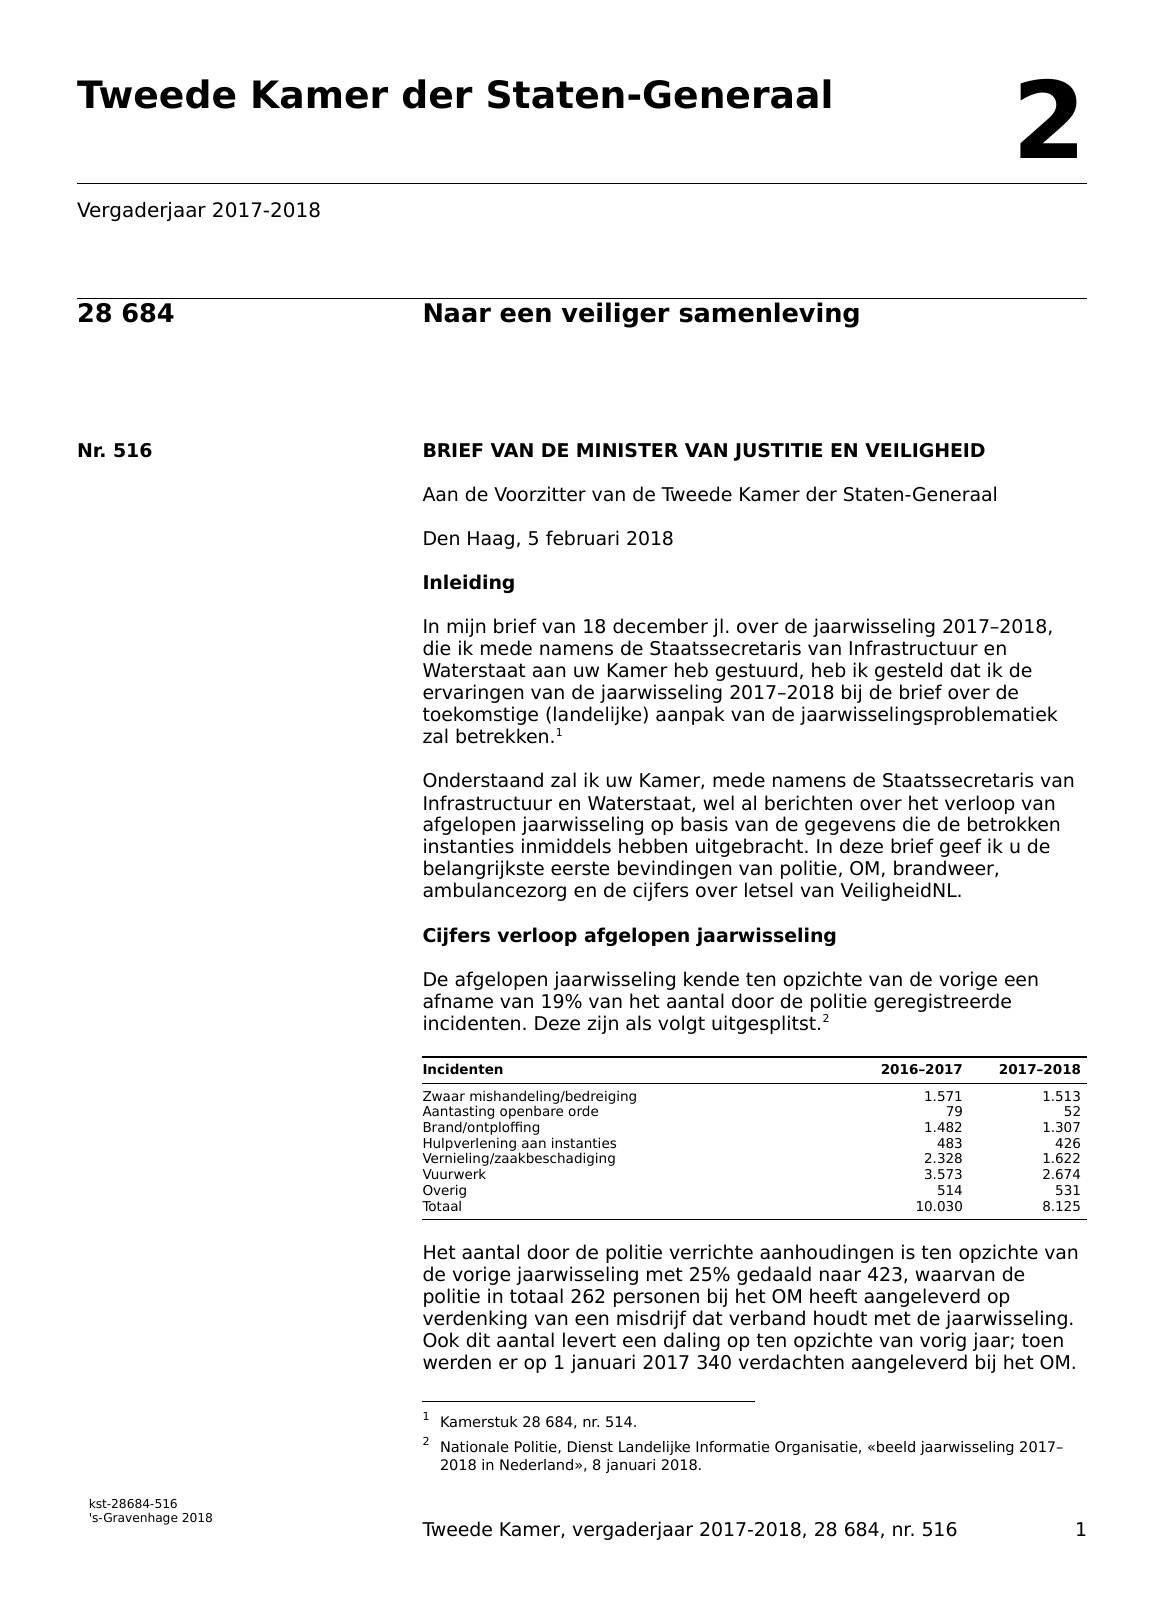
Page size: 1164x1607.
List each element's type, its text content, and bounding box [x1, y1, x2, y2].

table_cell 483 [850, 1136, 968, 1151]
table_cell 79 [850, 1104, 968, 1120]
text De afgelopen jaarwisseling kende ten opzichte van de vorige een afname van 19% van het aantal door de politie geregistreerde incidenten. Deze zijn als volgt uitgesplitst. [422, 969, 1087, 1034]
table_header Tweede Kamer der Staten-Generaal [77, 59, 886, 183]
table_cell Zwaar mishandeling/bedreiging [422, 1084, 850, 1104]
text Aan de Voorzitter van de Tweede Kamer der Staten-Generaal [422, 484, 1087, 506]
table_cell 1.622 [969, 1151, 1087, 1167]
table_cell 52 [969, 1104, 1087, 1120]
table_cell 1.307 [969, 1120, 1087, 1136]
table_cell 1.513 [969, 1084, 1087, 1104]
table_cell 3.573 [850, 1167, 968, 1183]
text In mijn brief van 18 december jl. over de jaarwisseling 2017–2018, die ik mede namens de Staatssecretaris van Infrastructuur en Waterstaat aan uw Kamer heb gestuurd, heb ik gesteld dat ik de ervaringen van de jaarwisseling 2017–2018 bij de brief over de toekomstige (landelijke) aanpak van de jaarwisselingsproblematiek zal betrekken. [422, 616, 1087, 748]
text Het aantal door de politie verrichte aanhoudingen is ten opzichte van de vorige jaarwisseling met 25% gedaald naar 423, waarvan de politie in totaal 262 personen bij het OM heeft aangeleverd op verdenking van een misdrijf dat verband houdt met de jaarwisseling. Ook dit aantal levert een daling op ten opzichte van vorig jaar; toen werden er op 1 januari 2017 340 verdachten aangeleverd bij het OM. [422, 1242, 1087, 1374]
table_cell 10.030 [850, 1199, 968, 1219]
text kst-28684-516 [88, 1497, 323, 1511]
table_header 2016–2017 [850, 1058, 968, 1083]
table_cell 1.571 [850, 1084, 968, 1104]
table_cell 426 [969, 1136, 1087, 1151]
table_cell 531 [969, 1183, 1087, 1198]
table_cell Aantasting openbare orde [422, 1104, 850, 1120]
table_cell Totaal [422, 1199, 850, 1219]
table_header Incidenten [422, 1058, 850, 1083]
text Nationale Politie, Dienst Landelijke Informatie Organisatie, «beeld jaarwisseling 2017–2018 in Nederland», 8 januari 2018. [422, 1435, 1087, 1474]
text Den Haag, 5 februari 2018 [422, 528, 1087, 550]
table_cell Overig [422, 1183, 850, 1198]
table_cell 2.328 [850, 1151, 968, 1167]
table_cell Vergaderjaar 2017-2018 [77, 184, 1087, 298]
table_cell 1.482 [850, 1120, 968, 1136]
subtitle Inleiding [422, 572, 1087, 594]
table_cell Vuurwerk [422, 1167, 850, 1183]
table_cell Vernieling/zaakbeschadiging [422, 1151, 850, 1167]
table_cell Hulpverlening aan instanties [422, 1136, 850, 1151]
text 's-Gravenhage 2018 [88, 1511, 323, 1525]
table_header 2017–2018 [969, 1058, 1087, 1083]
text Onderstaand zal ik uw Kamer, mede namens de Staatssecretaris van Infrastructuur en Waterstaat, wel al berichten over het verloop van afgelopen jaarwisseling op basis van de gegevens die de betrokken instanties inmiddels hebben uitgebracht. In deze brief geef ik u de belangrijkste eerste bevindingen van politie, OM, brandweer, ambulancezorg en de cijfers over letsel van VeiligheidNL. [422, 770, 1087, 902]
text Kamerstuk 28 684, nr. 514. [422, 1410, 1087, 1432]
subtitle 28 684 Naar een veiliger samenleving [77, 299, 1087, 329]
subtitle Nr. 516 BRIEF VAN DE MINISTER VAN JUSTITIE EN VEILIGHEID [77, 440, 1087, 462]
table_cell 2.674 [969, 1167, 1087, 1183]
table_cell Brand/ontploffing [422, 1120, 850, 1136]
table_cell 514 [850, 1183, 968, 1198]
subtitle Cijfers verloop afgelopen jaarwisseling [422, 924, 1087, 946]
table_header 2 [886, 59, 1087, 183]
table_cell 8.125 [969, 1199, 1087, 1219]
